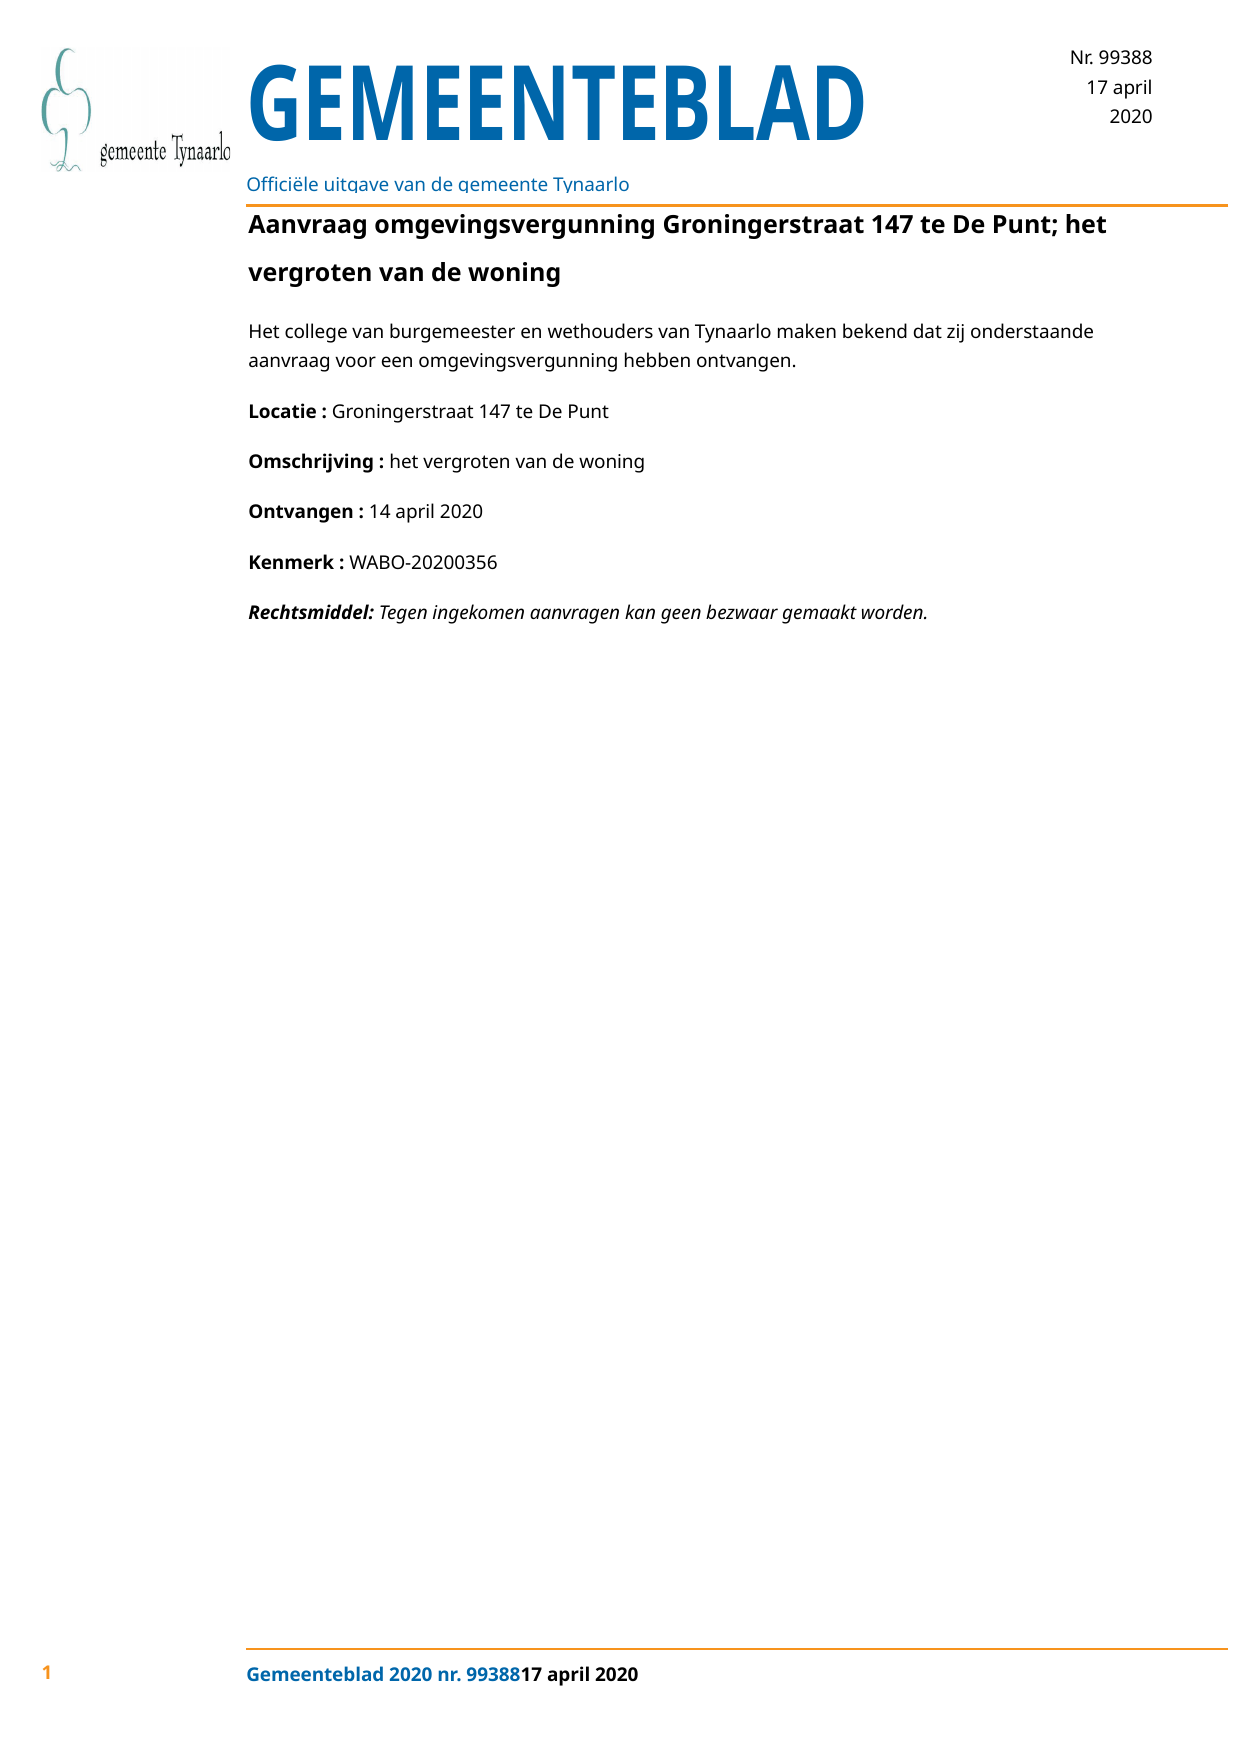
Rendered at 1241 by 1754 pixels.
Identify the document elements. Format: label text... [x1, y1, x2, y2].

text Locatie : Groningerstraat 147 te De Punt [248, 398, 1152, 424]
text Ontvangen : 14 april 2020 [248, 499, 1152, 524]
text Aanvraag omgevingsvergunning Groningerstraat 147 te De Punt; het vergroten van de woning [248, 207, 1152, 288]
text Rechtsmiddel: Tegen ingekomen aanvragen kan geen bezwaar gemaakt worden. [248, 599, 1152, 625]
picture [41, 47, 231, 172]
text Kenmerk : WABO-20200356 [248, 549, 1152, 575]
text Het college van burgemeester en wethouders van Tynaarlo maken bekend dat zij onderstaande aanvraag voor een omgevingsvergunning hebben ontvangen. [248, 318, 1152, 373]
text Omschrijving : het vergroten van de woning [248, 448, 1152, 474]
